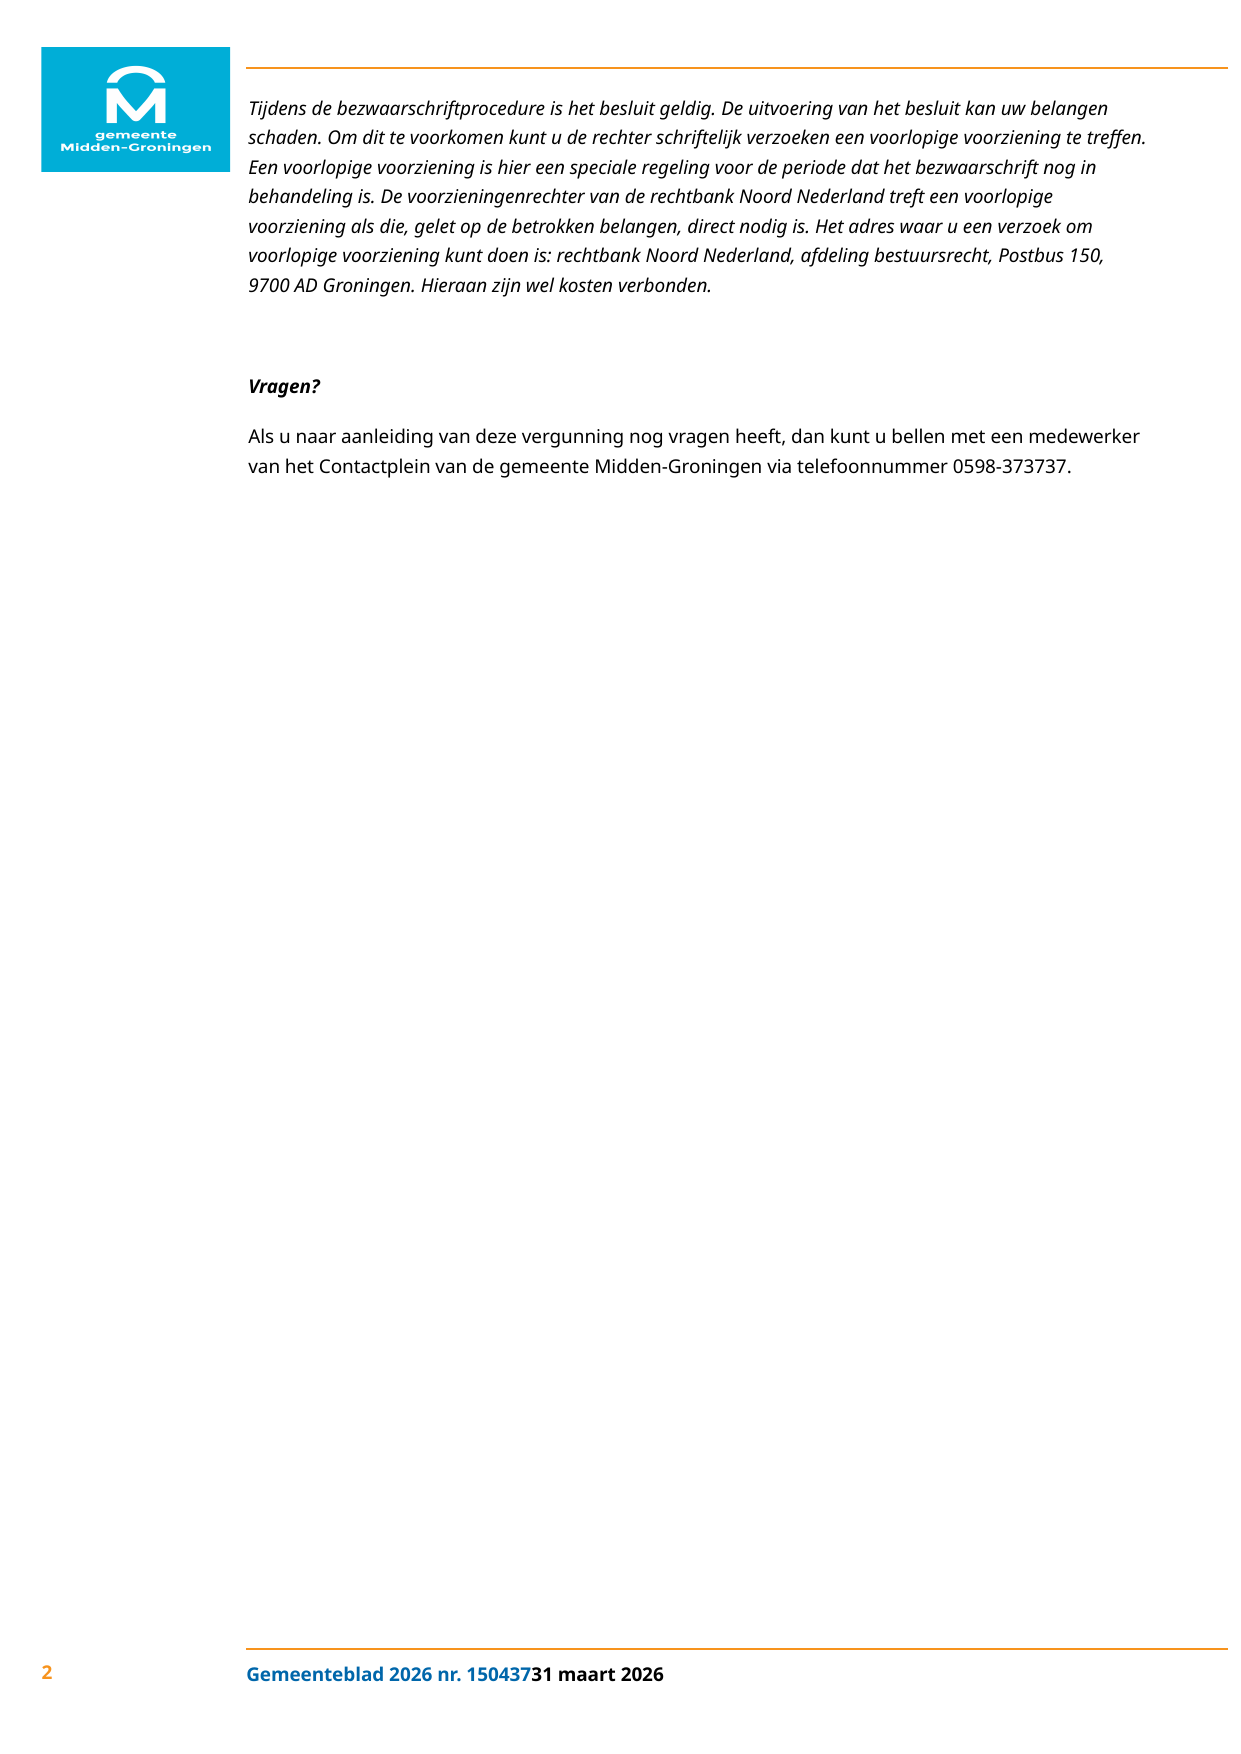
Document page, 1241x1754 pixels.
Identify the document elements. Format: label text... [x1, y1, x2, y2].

text Tijdens de bezwaarschriftprocedure is het besluit geldig. De uitvoering van het besluit kan uw belangen schaden. Om dit te voorkomen kunt u de rechter schriftelijk verzoeken een voorlopige voorziening te treffen. Een voorlopige voorziening is hier een speciale regeling voor de periode dat het bezwaarschrift nog in behandeling is. De voorzieningenrechter van de rechtbank Noord Nederland treft een voorlopige voorziening als die, gelet op de betrokken belangen, direct nodig is. Het adres waar u een verzoek om voorlopige voorziening kunt doen is: rechtbank Noord Nederland, afdeling bestuursrecht, Postbus 150, 9700 AD Groningen. Hieraan zijn wel kosten verbonden. [248, 95, 1152, 298]
picture [184, 146, 190, 153]
picture [108, 66, 164, 82]
picture [107, 89, 165, 122]
text Vragen? [248, 373, 1152, 399]
text Als u naar aanleiding van deze vergunning nog vragen heeft, dan kunt u bellen met een medewerker van het Contactplein van de gemeente Midden-Groningen via telefoonnummer 0598-373737. [248, 423, 1152, 479]
